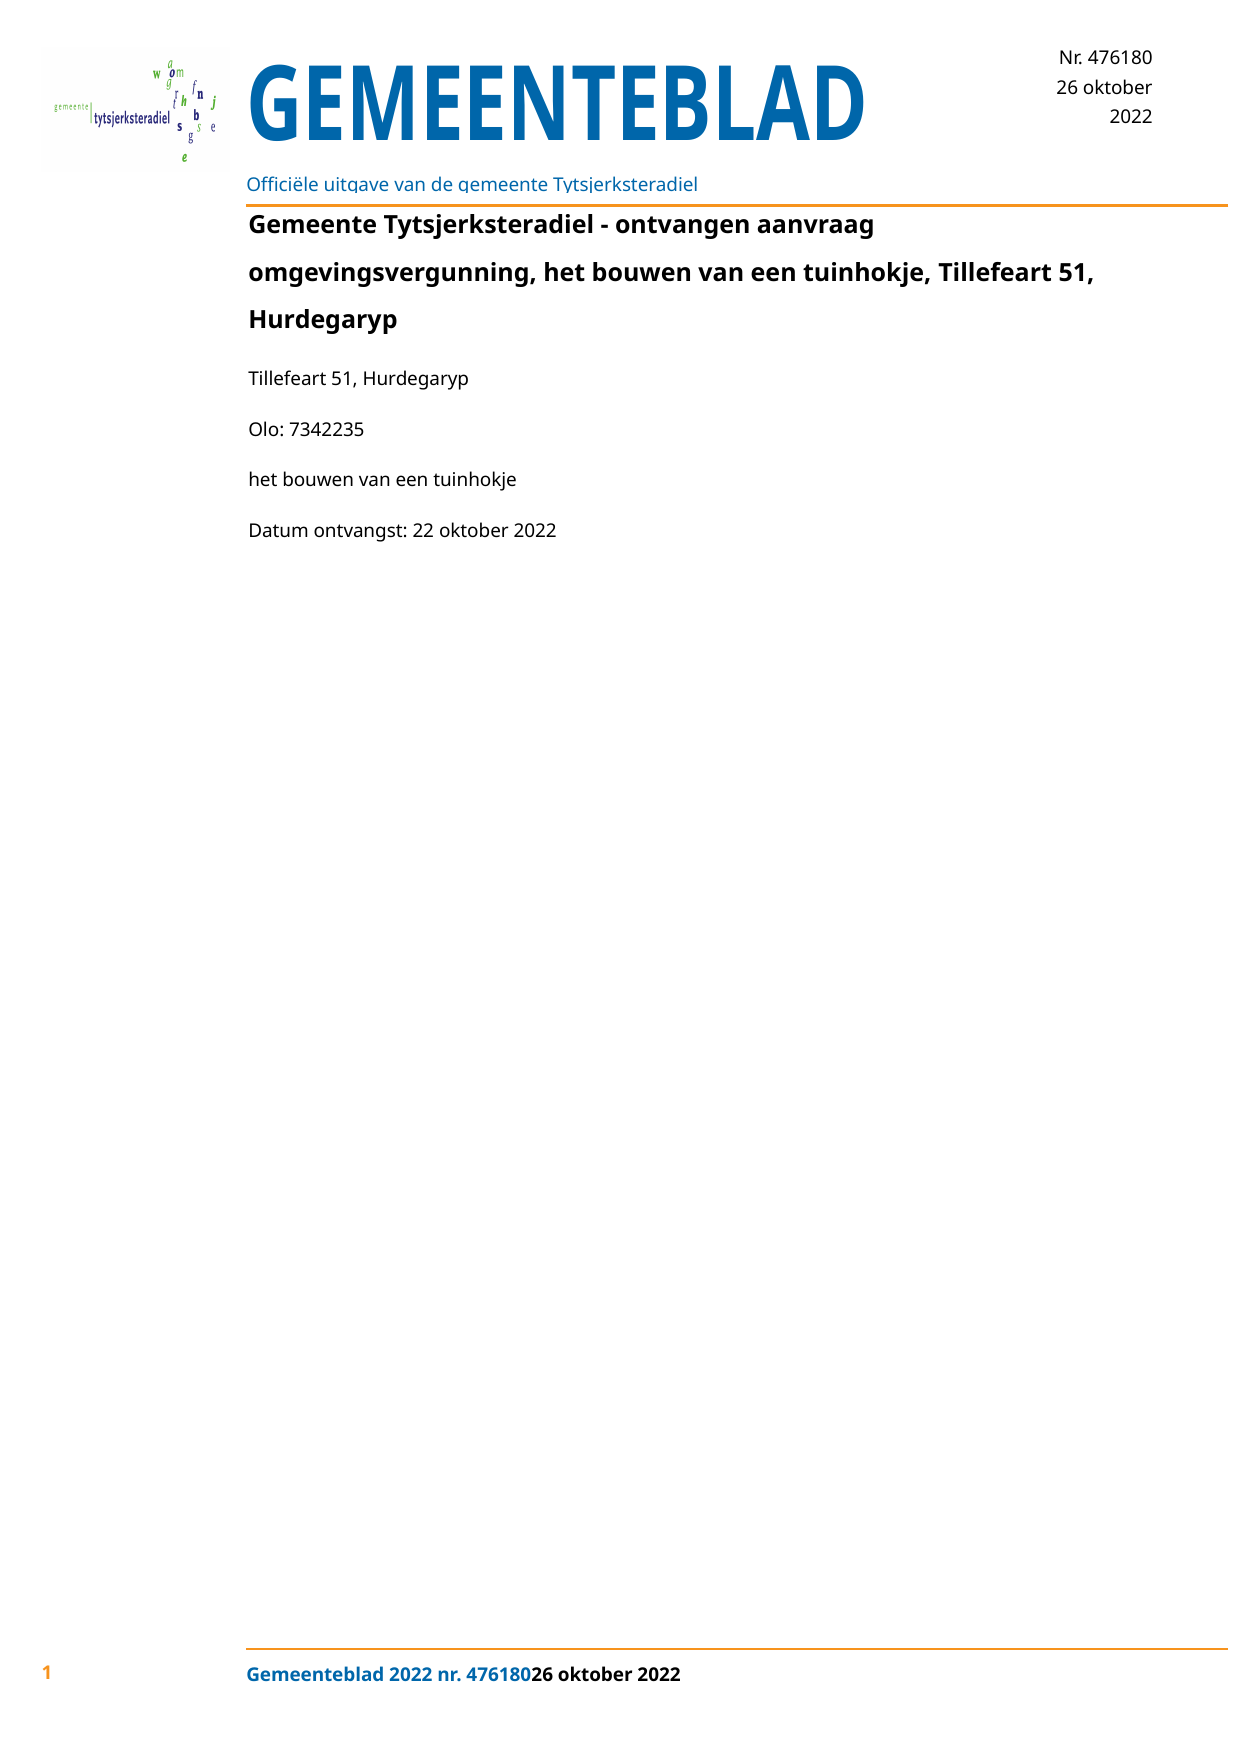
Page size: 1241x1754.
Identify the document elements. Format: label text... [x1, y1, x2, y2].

text Tillefeart 51, Hurdegaryp [248, 366, 1152, 391]
text Olo: 7342235 [248, 416, 1152, 442]
text Datum ontvangst: 22 oktober 2022 [248, 517, 1152, 542]
text het bouwen van een tuinhokje [248, 466, 1152, 492]
text Gemeente Tytsjerksteradiel - ontvangen aanvraag omgevingsvergunning, het bouwen van een tuinhokje, Tillefeart 51, Hurdegaryp [248, 207, 1152, 336]
picture [41, 47, 231, 172]
